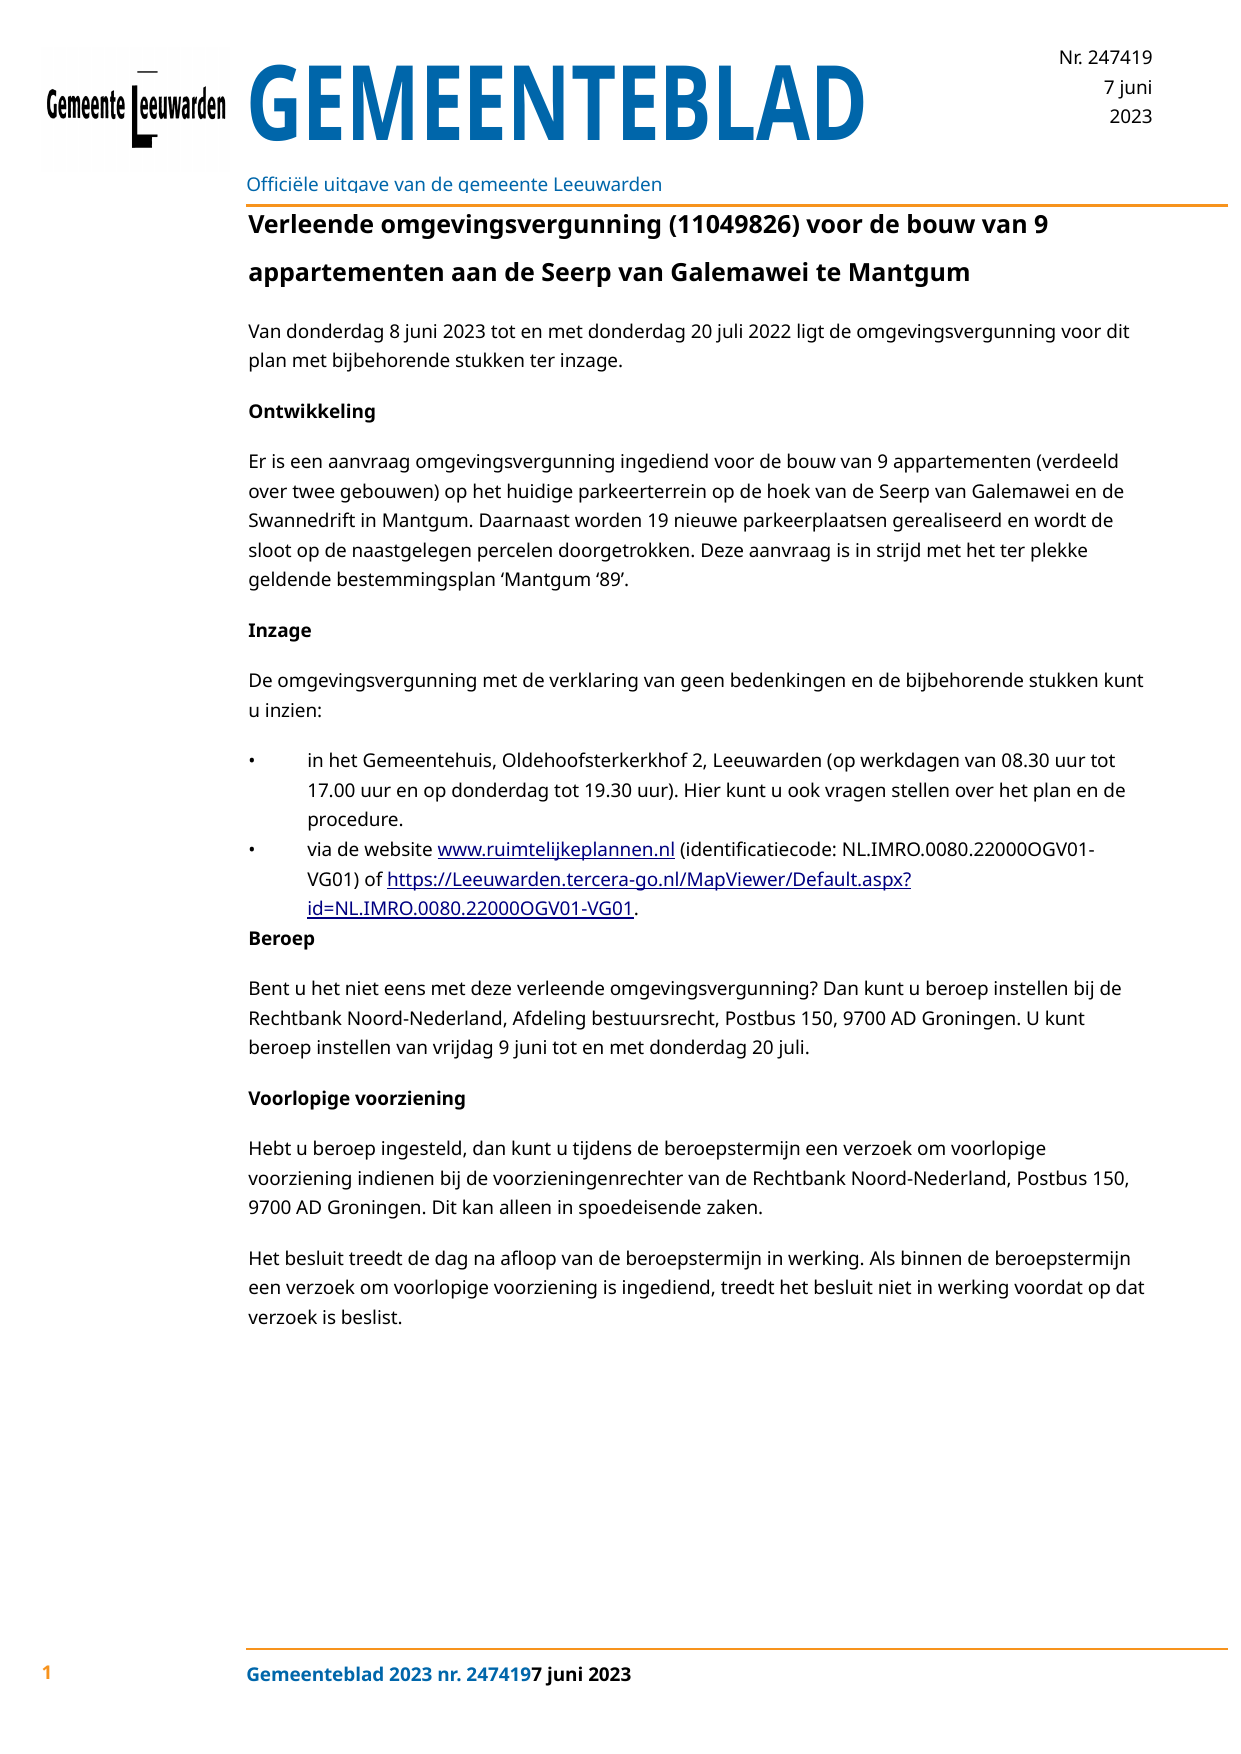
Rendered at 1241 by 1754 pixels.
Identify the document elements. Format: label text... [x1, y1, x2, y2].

text Er is een aanvraag omgevingsvergunning ingediend voor de bouw van 9 appartementen (verdeeld over twee gebouwen) op het huidige parkeerterrein op de hoek van de Seerp van Galemawei en de Swannedrift in Mantgum. Daarnaast worden 19 nieuwe parkeerplaatsen gerealiseerd en wordt de sloot op de naastgelegen percelen doorgetrokken. Deze aanvraag is in strijd met het ter plekke geldende bestemmingsplan ‘Mantgum ‘89’. [248, 448, 1152, 592]
text De omgevingsvergunning met de verklaring van geen bedenkingen en de bijbehorende stukken kunt u inzien: [248, 667, 1152, 723]
text Ontwikkeling [248, 398, 1152, 424]
text Voorlopige voorziening [248, 1085, 1152, 1111]
text Bent u het niet eens met deze verleende omgevingsvergunning? Dan kunt u beroep instellen bij de Rechtbank Noord-Nederland, Afdeling bestuursrecht, Postbus 150, 9700 AD Groningen. U kunt beroep instellen van vrijdag 9 juni tot en met donderdag 20 juli. [248, 975, 1152, 1060]
text Verleende omgevingsvergunning (11049826) voor de bouw van 9 appartementen aan de Seerp van Galemawei te Mantgum [248, 207, 1152, 288]
picture [41, 47, 231, 172]
text Hebt u beroep ingesteld, dan kunt u tijdens de beroepstermijn een verzoek om voorlopige voorziening indienen bij de voorzieningenrechter van de Rechtbank Noord-Nederland, Postbus 150, 9700 AD Groningen. Dit kan alleen in spoedeisende zaken. [248, 1135, 1152, 1220]
text Inzage [248, 617, 1152, 643]
text Beroep [248, 925, 1152, 951]
list via de website www.ruimtelijkeplannen.nl (identificatiecode: NL.IMRO.0080.22000OGV01-VG01) of https://Leeuwarden.tercera-go.nl/MapViewer/Default.aspx?id=NL.IMRO.0080.22000OGV01-VG01. [248, 836, 1152, 921]
list in het Gemeentehuis, Oldehoofsterkerkhof 2, Leeuwarden (op werkdagen van 08.30 uur tot 17.00 uur en op donderdag tot 19.30 uur). Hier kunt u ook vragen stellen over het plan en de procedure. [248, 747, 1152, 832]
text Van donderdag 8 juni 2023 tot en met donderdag 20 juli 2022 ligt de omgevingsvergunning voor dit plan met bijbehorende stukken ter inzage. [248, 318, 1152, 373]
text Het besluit treedt de dag na afloop van de beroepstermijn in werking. Als binnen de beroepstermijn een verzoek om voorlopige voorziening is ingediend, treedt het besluit niet in werking voordat op dat verzoek is beslist. [248, 1245, 1152, 1330]
